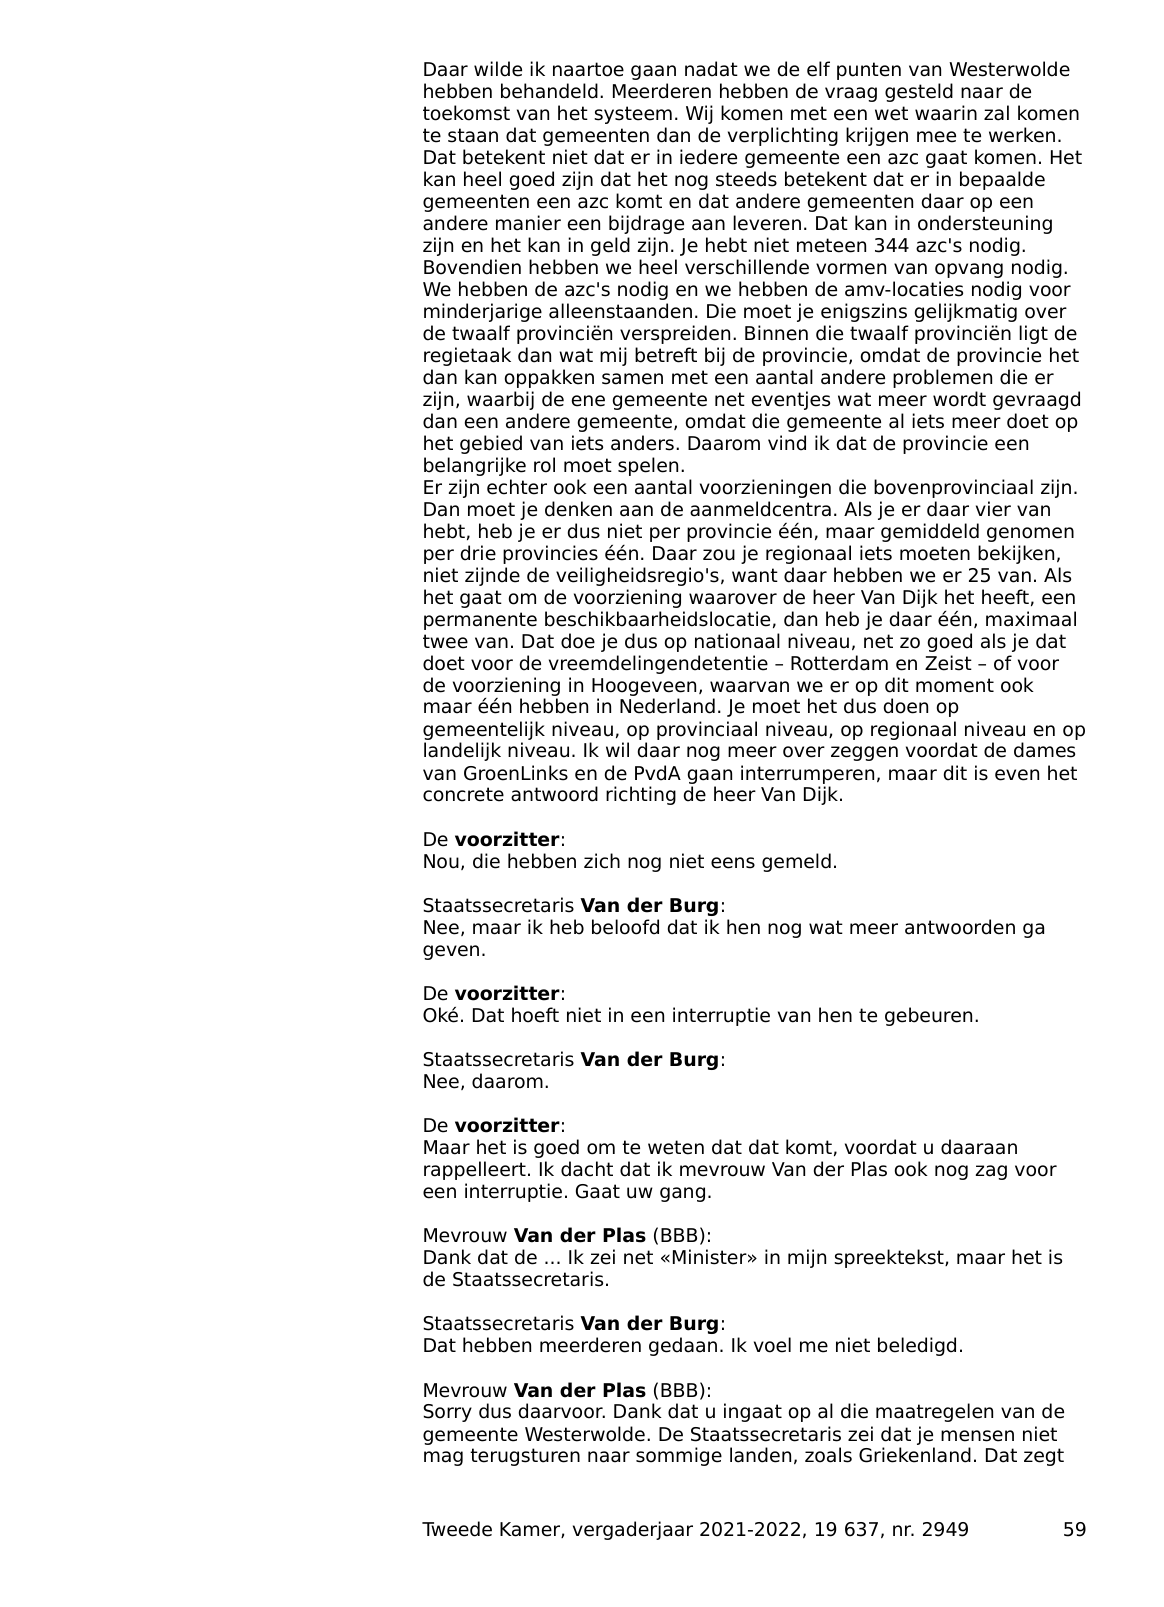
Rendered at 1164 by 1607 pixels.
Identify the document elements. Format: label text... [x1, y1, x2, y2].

text Staatssecretaris Van der Burg: [422, 1049, 1087, 1071]
text Maar het is goed om te weten dat dat komt, voordat u daaraan rappelleert. Ik dacht dat ik mevrouw Van der Plas ook nog zag voor een interruptie. Gaat uw gang. [422, 1137, 1087, 1203]
text De voorzitter: [422, 1115, 1087, 1137]
text Staatssecretaris Van der Burg: [422, 895, 1087, 917]
text Mevrouw Van der Plas (BBB): [422, 1379, 1087, 1401]
text Er zijn echter ook een aantal voorzieningen die bovenprovinciaal zijn. Dan moet je denken aan de aanmeldcentra. Als je er daar vier van hebt, heb je er dus niet per provincie één, maar gemiddeld genomen per drie provincies één. Daar zou je regionaal iets moeten bekijken, niet zijnde de veiligheidsregio's, want daar hebben we er 25 van. Als het gaat om de voorziening waarover de heer Van Dijk het heeft, een permanente beschikbaarheidslocatie, dan heb je daar één, maximaal twee van. Dat doe je dus op nationaal niveau, net zo goed als je dat doet voor de vreemdelingendetentie – Rotterdam en Zeist – of voor de voorziening in Hoogeveen, waarvan we er op dit moment ook maar één hebben in Nederland. Je moet het dus doen op gemeentelijk niveau, op provinciaal niveau, op regionaal niveau en op landelijk niveau. Ik wil daar nog meer over zeggen voordat de dames van GroenLinks en de PvdA gaan interrumperen, maar dit is even het concrete antwoord richting de heer Van Dijk. [422, 477, 1087, 806]
text Nee, daarom. [422, 1071, 1087, 1093]
text Dat hebben meerderen gedaan. Ik voel me niet beledigd. [422, 1335, 1087, 1357]
text Sorry dus daarvoor. Dank dat u ingaat op al die maatregelen van de gemeente Westerwolde. De Staatssecretaris zei dat je mensen niet mag terugsturen naar sommige landen, zoals Griekenland. Dat zegt [422, 1401, 1087, 1467]
text Oké. Dat hoeft niet in een interruptie van hen te gebeuren. [422, 1005, 1087, 1027]
text Staatssecretaris Van der Burg: [422, 1313, 1087, 1335]
text Dank dat de ... Ik zei net «Minister» in mijn spreektekst, maar het is de Staatssecretaris. [422, 1247, 1087, 1291]
text Mevrouw Van der Plas (BBB): [422, 1225, 1087, 1247]
text De voorzitter: [422, 828, 1087, 851]
text De voorzitter: [422, 983, 1087, 1005]
text Nee, maar ik heb beloofd dat ik hen nog wat meer antwoorden ga geven. [422, 917, 1087, 961]
text Nou, die hebben zich nog niet eens gemeld. [422, 851, 1087, 872]
text Daar wilde ik naartoe gaan nadat we de elf punten van Westerwolde hebben behandeld. Meerderen hebben de vraag gesteld naar de toekomst van het systeem. Wij komen met een wet waarin zal komen te staan dat gemeenten dan de verplichting krijgen mee te werken. Dat betekent niet dat er in iedere gemeente een azc gaat komen. Het kan heel goed zijn dat het nog steeds betekent dat er in bepaalde gemeenten een azc komt en dat andere gemeenten daar op een andere manier een bijdrage aan leveren. Dat kan in ondersteuning zijn en het kan in geld zijn. Je hebt niet meteen 344 azc's nodig. Bovendien hebben we heel verschillende vormen van opvang nodig. We hebben de azc's nodig en we hebben de amv-locaties nodig voor minderjarige alleenstaanden. Die moet je enigszins gelijkmatig over de twaalf provinciën verspreiden. Binnen die twaalf provinciën ligt de regietaak dan wat mij betreft bij de provincie, omdat de provincie het dan kan oppakken samen met een aantal andere problemen die er zijn, waarbij de ene gemeente net eventjes wat meer wordt gevraagd dan een andere gemeente, omdat die gemeente al iets meer doet op het gebied van iets anders. Daarom vind ik dat de provincie een belangrijke rol moet spelen. [422, 59, 1087, 477]
